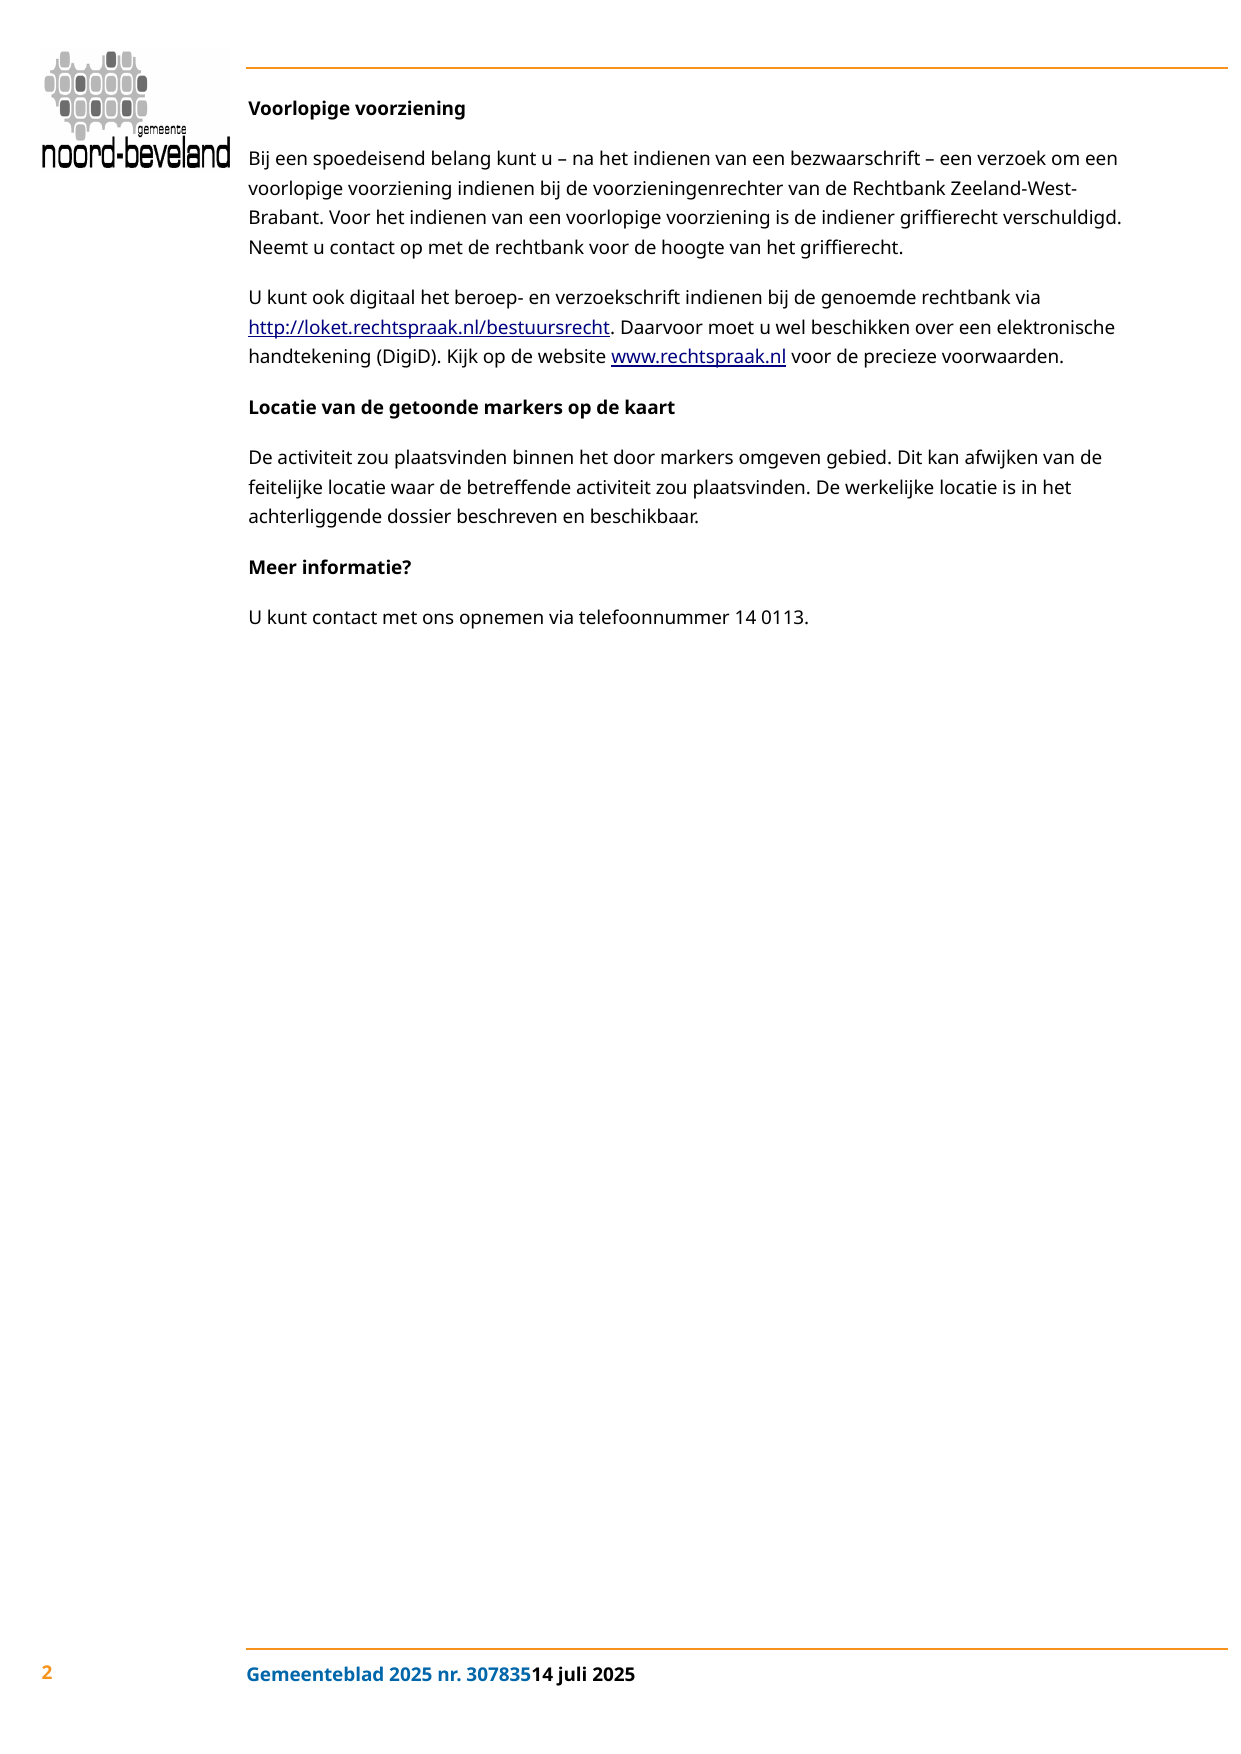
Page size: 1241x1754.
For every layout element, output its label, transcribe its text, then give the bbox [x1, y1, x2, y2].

text U kunt contact met ons opnemen via telefoonnummer 14 0113. [248, 604, 1152, 630]
picture [41, 47, 231, 172]
text Bij een spoedeisend belang kunt u – na het indienen van een bezwaarschrift – een verzoek om een voorlopige voorziening indienen bij de voorzieningenrechter van de Rechtbank Zeeland-West-Brabant. Voor het indienen van een voorlopige voorziening is de indiener griffierecht verschuldigd. Neemt u contact op met de rechtbank voor de hoogte van het griffierecht. [248, 145, 1152, 260]
text Meer informatie? [248, 554, 1152, 580]
text U kunt ook digitaal het beroep- en verzoekschrift indienen bij de genoemde rechtbank via http://loket.rechtspraak.nl/bestuursrecht. Daarvoor moet u wel beschikken over een elektronische handtekening (DigiD). Kijk op de website www.rechtspraak.nl voor de precieze voorwaarden. [248, 284, 1152, 369]
text Locatie van de getoonde markers op de kaart [248, 394, 1152, 420]
text De activiteit zou plaatsvinden binnen het door markers omgeven gebied. Dit kan afwijken van de feitelijke locatie waar de betreffende activiteit zou plaatsvinden. De werkelijke locatie is in het achterliggende dossier beschreven en beschikbaar. [248, 444, 1152, 529]
text Voorlopige voorziening [248, 95, 1152, 121]
